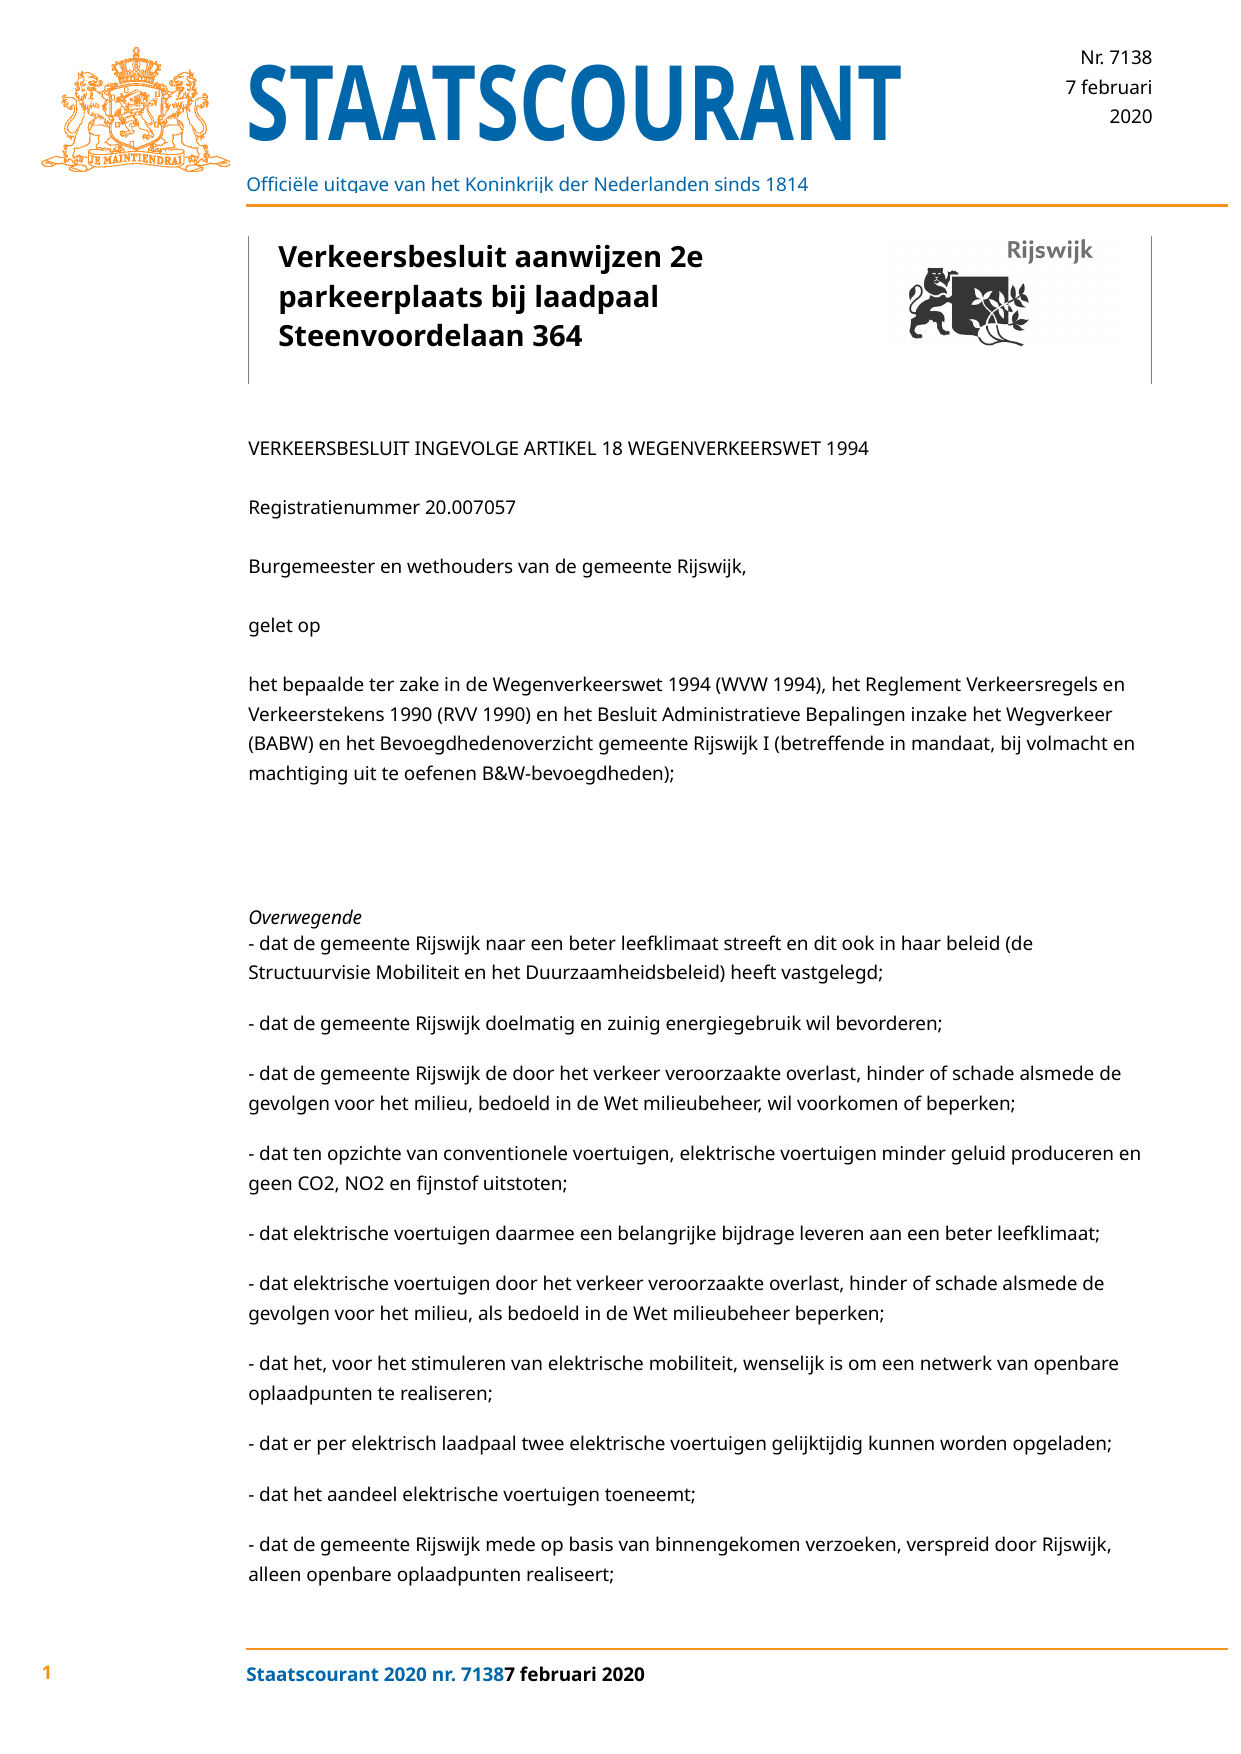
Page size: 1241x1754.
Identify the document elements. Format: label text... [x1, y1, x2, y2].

text - dat de gemeente Rijswijk de door het verkeer veroorzaakte overlast, hinder of schade alsmede de gevolgen voor het milieu, bedoeld in de Wet milieubeheer, wil voorkomen of beperken; [248, 1060, 1152, 1116]
text - dat de gemeente Rijswijk naar een beter leefklimaat streeft en dit ook in haar beleid (de Structuurvisie Mobiliteit en het Duurzaamheidsbeleid) heeft vastgelegd; [248, 930, 1152, 985]
text Overwegende [248, 904, 1152, 930]
text - dat de gemeente Rijswijk mede op basis van binnengekomen verzoeken, verspreid door Rijswijk, alleen openbare oplaadpunten realiseert; [248, 1531, 1152, 1587]
text Burgemeester en wethouders van de gemeente Rijswijk, [248, 553, 1152, 579]
picture [41, 47, 231, 172]
table_header Verkeersbesluit aanwijzen 2e parkeerplaats bij laadpaal Steenvoordelaan 364 [249, 236, 850, 384]
text - dat elektrische voertuigen door het verkeer veroorzaakte overlast, hinder of schade alsmede de gevolgen voor het milieu, als bedoeld in de Wet milieubeheer beperken; [248, 1271, 1152, 1326]
text gelet op [248, 612, 1152, 638]
text Registratienummer 20.007057 [248, 494, 1152, 519]
text - dat er per elektrisch laadpaal twee elektrische voertuigen gelijktijdig kunnen worden opgeladen; [248, 1431, 1152, 1456]
text - dat het aandeel elektrische voertuigen toeneemt; [248, 1481, 1152, 1507]
text - dat de gemeente Rijswijk doelmatig en zuinig energiegebruik wil bevorderen; [248, 1010, 1152, 1036]
picture [882, 236, 1119, 348]
text het bepaalde ter zake in de Wegenverkeerswet 1994 (WVW 1994), het Reglement Verkeersregels en Verkeerstekens 1990 (RVV 1990) en het Besluit Administratieve Bepalingen inzake het Wegverkeer (BABW) en het Bevoegdhedenoverzicht gemeente Rijswijk I (betreffende in mandaat, bij volmacht en machtiging uit te oefenen B&W-bevoegdheden); [248, 671, 1152, 786]
text - dat het, voor het stimuleren van elektrische mobiliteit, wenselijk is om een netwerk van openbare oplaadpunten te realiseren; [248, 1351, 1152, 1406]
table_header [850, 236, 1151, 384]
text - dat elektrische voertuigen daarmee een belangrijke bijdrage leveren aan een beter leefklimaat; [248, 1220, 1152, 1246]
text - dat ten opzichte van conventionele voertuigen, elektrische voertuigen minder geluid produceren en geen CO2, NO2 en fijnstof uitstoten; [248, 1140, 1152, 1196]
text VERKEERSBESLUIT INGEVOLGE ARTIKEL 18 WEGENVERKEERSWET 1994 [248, 435, 1152, 460]
